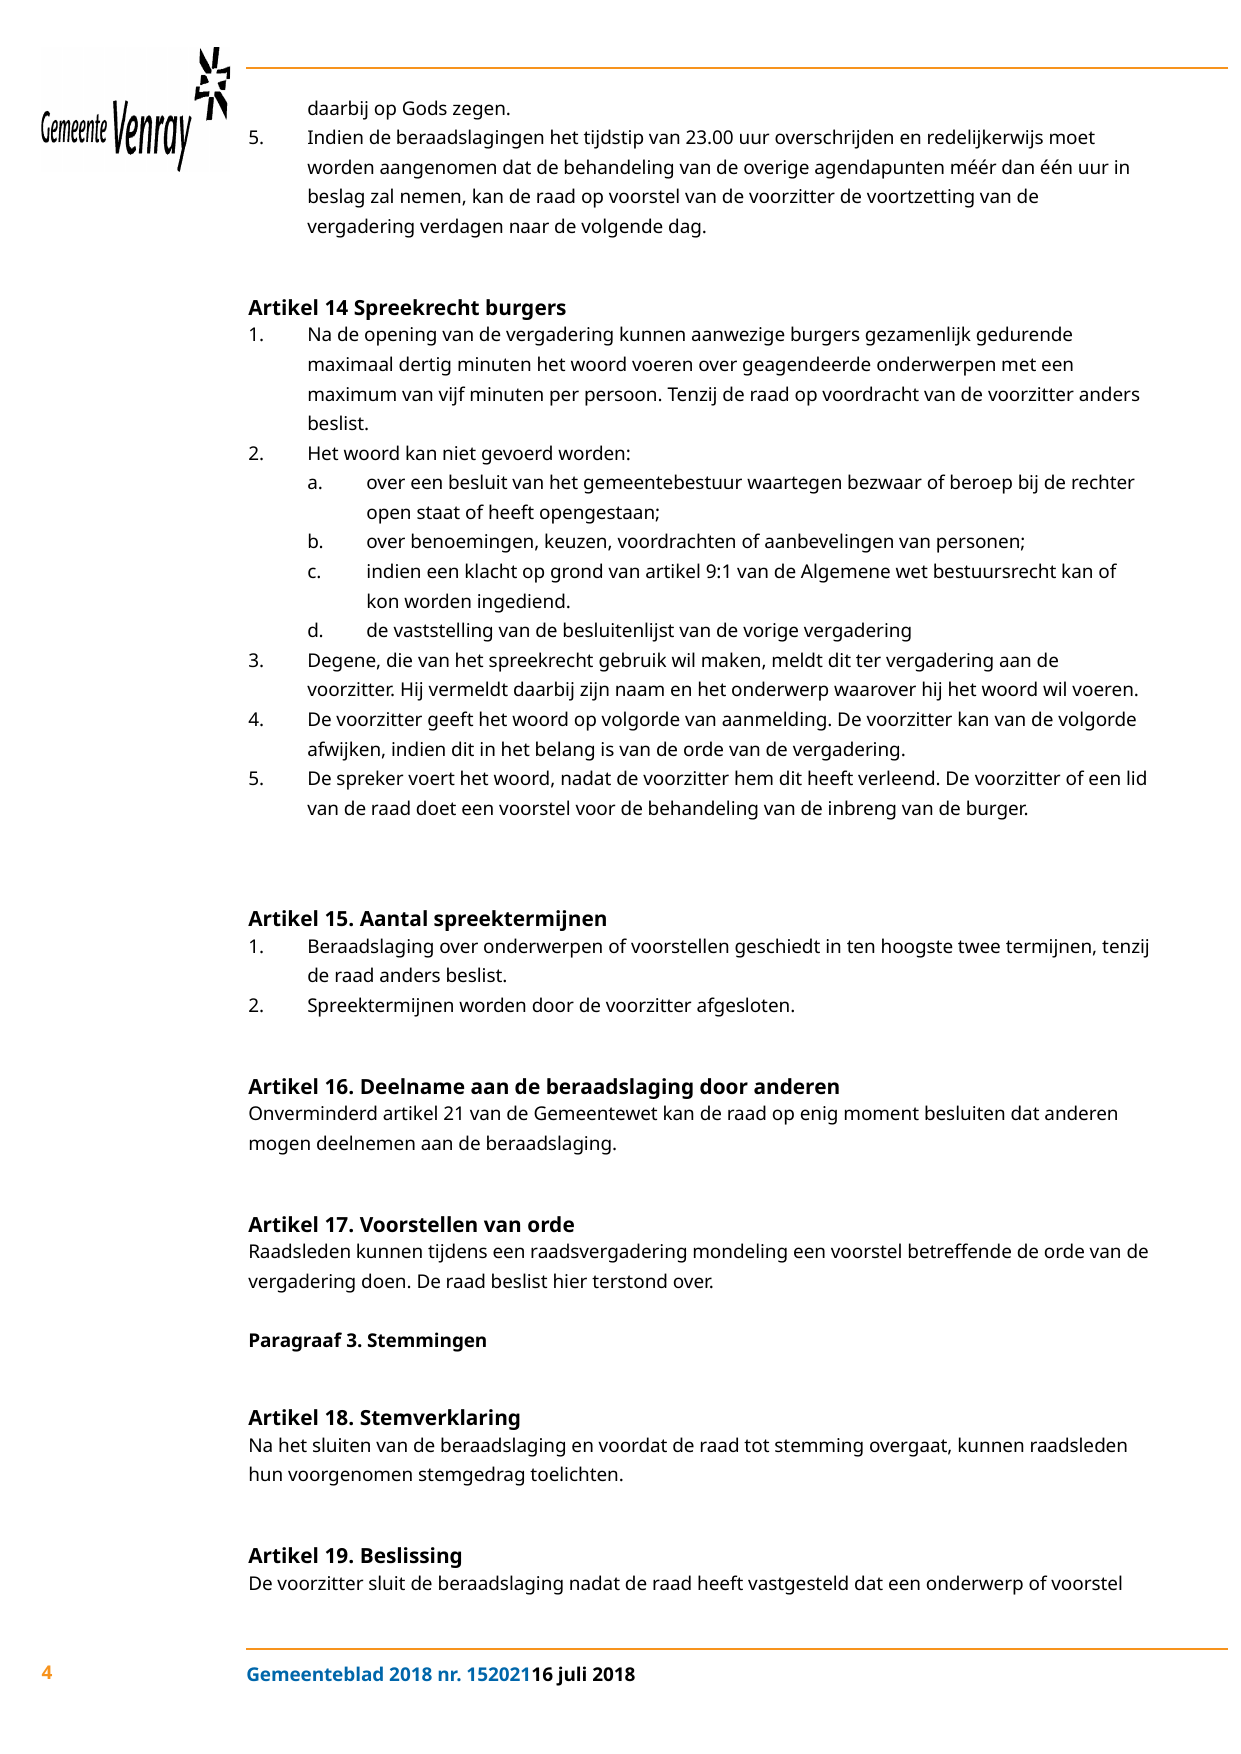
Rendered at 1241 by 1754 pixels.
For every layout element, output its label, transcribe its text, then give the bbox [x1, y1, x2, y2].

text Onverminderd artikel 21 van de Gemeentewet kan de raad op enig moment besluiten dat anderen mogen deelnemen aan de beraadslaging. [248, 1101, 1152, 1156]
text Artikel 19. Beslissing [248, 1541, 1152, 1570]
text Raadsleden kunnen tijdens een raadsvergadering mondeling een voorstel betreffende de orde van de vergadering doen. De raad beslist hier terstond over. [248, 1238, 1152, 1294]
list Spreektermijnen worden door de voorzitter afgesloten. [248, 992, 1152, 1018]
text Artikel 17. Voorstellen van orde [248, 1210, 1152, 1238]
text Artikel 16. Deelname aan de beraadslaging door anderen [248, 1072, 1152, 1101]
list indien een klacht op grond van artikel 9:1 van de Algemene wet bestuursrecht kan of kon worden ingediend. [307, 558, 1152, 613]
text Artikel 14 Spreekrecht burgers [248, 293, 1152, 322]
list over een besluit van het gemeentebestuur waartegen bezwaar of beroep bij de rechter open staat of heeft opengestaan; [307, 469, 1152, 525]
list de vaststelling van de besluitenlijst van de vorige vergadering [307, 617, 1152, 643]
list Het woord kan niet gevoerd worden: [248, 440, 1152, 466]
list De voorzitter geeft het woord op volgorde van aanmelding. De voorzitter kan van de volgorde afwijken, indien dit in het belang is van de orde van de vergadering. [248, 706, 1152, 761]
list daarbij op Gods zegen. [248, 95, 1152, 121]
list De spreker voert het woord, nadat de voorzitter hem dit heeft verleend. De voorzitter of een lid van de raad doet een voorstel voor de behandeling van de inbreng van de burger. [248, 765, 1152, 821]
list Na de opening van de vergadering kunnen aanwezige burgers gezamenlijk gedurende maximaal dertig minuten het woord voeren over geagendeerde onderwerpen met een maximum van vijf minuten per persoon. Tenzij de raad op voordracht van de voorzitter anders beslist. [248, 322, 1152, 436]
list Indien de beraadslagingen het tijdstip van 23.00 uur overschrijden en redelijkerwijs moet worden aangenomen dat de behandeling van de overige agendapunten méér dan één uur in beslag zal nemen, kan de raad op voorstel van de voorzitter de voortzetting van de vergadering verdagen naar de volgende dag. [248, 124, 1152, 239]
list Degene, die van het spreekrecht gebruik wil maken, meldt dit ter vergadering aan de voorzitter. Hij vermeldt daarbij zijn naam en het onderwerp waarover hij het woord wil voeren. [248, 647, 1152, 702]
list over benoemingen, keuzen, voordrachten of aanbevelingen van personen; [307, 529, 1152, 554]
list Beraadslaging over onderwerpen of voorstellen geschiedt in ten hoogste twee termijnen, tenzij de raad anders beslist. [248, 933, 1152, 988]
picture [41, 47, 231, 172]
text Paragraaf 3. Stemmingen [248, 1327, 1152, 1353]
text Artikel 15. Aantal spreektermijnen [248, 904, 1152, 933]
text Artikel 18. Stemverklaring [248, 1403, 1152, 1432]
text De voorzitter sluit de beraadslaging nadat de raad heeft vastgesteld dat een onderwerp of voorstel [248, 1570, 1152, 1596]
text Na het sluiten van de beraadslaging en voordat de raad tot stemming overgaat, kunnen raadsleden hun voorgenomen stemgedrag toelichten. [248, 1432, 1152, 1487]
